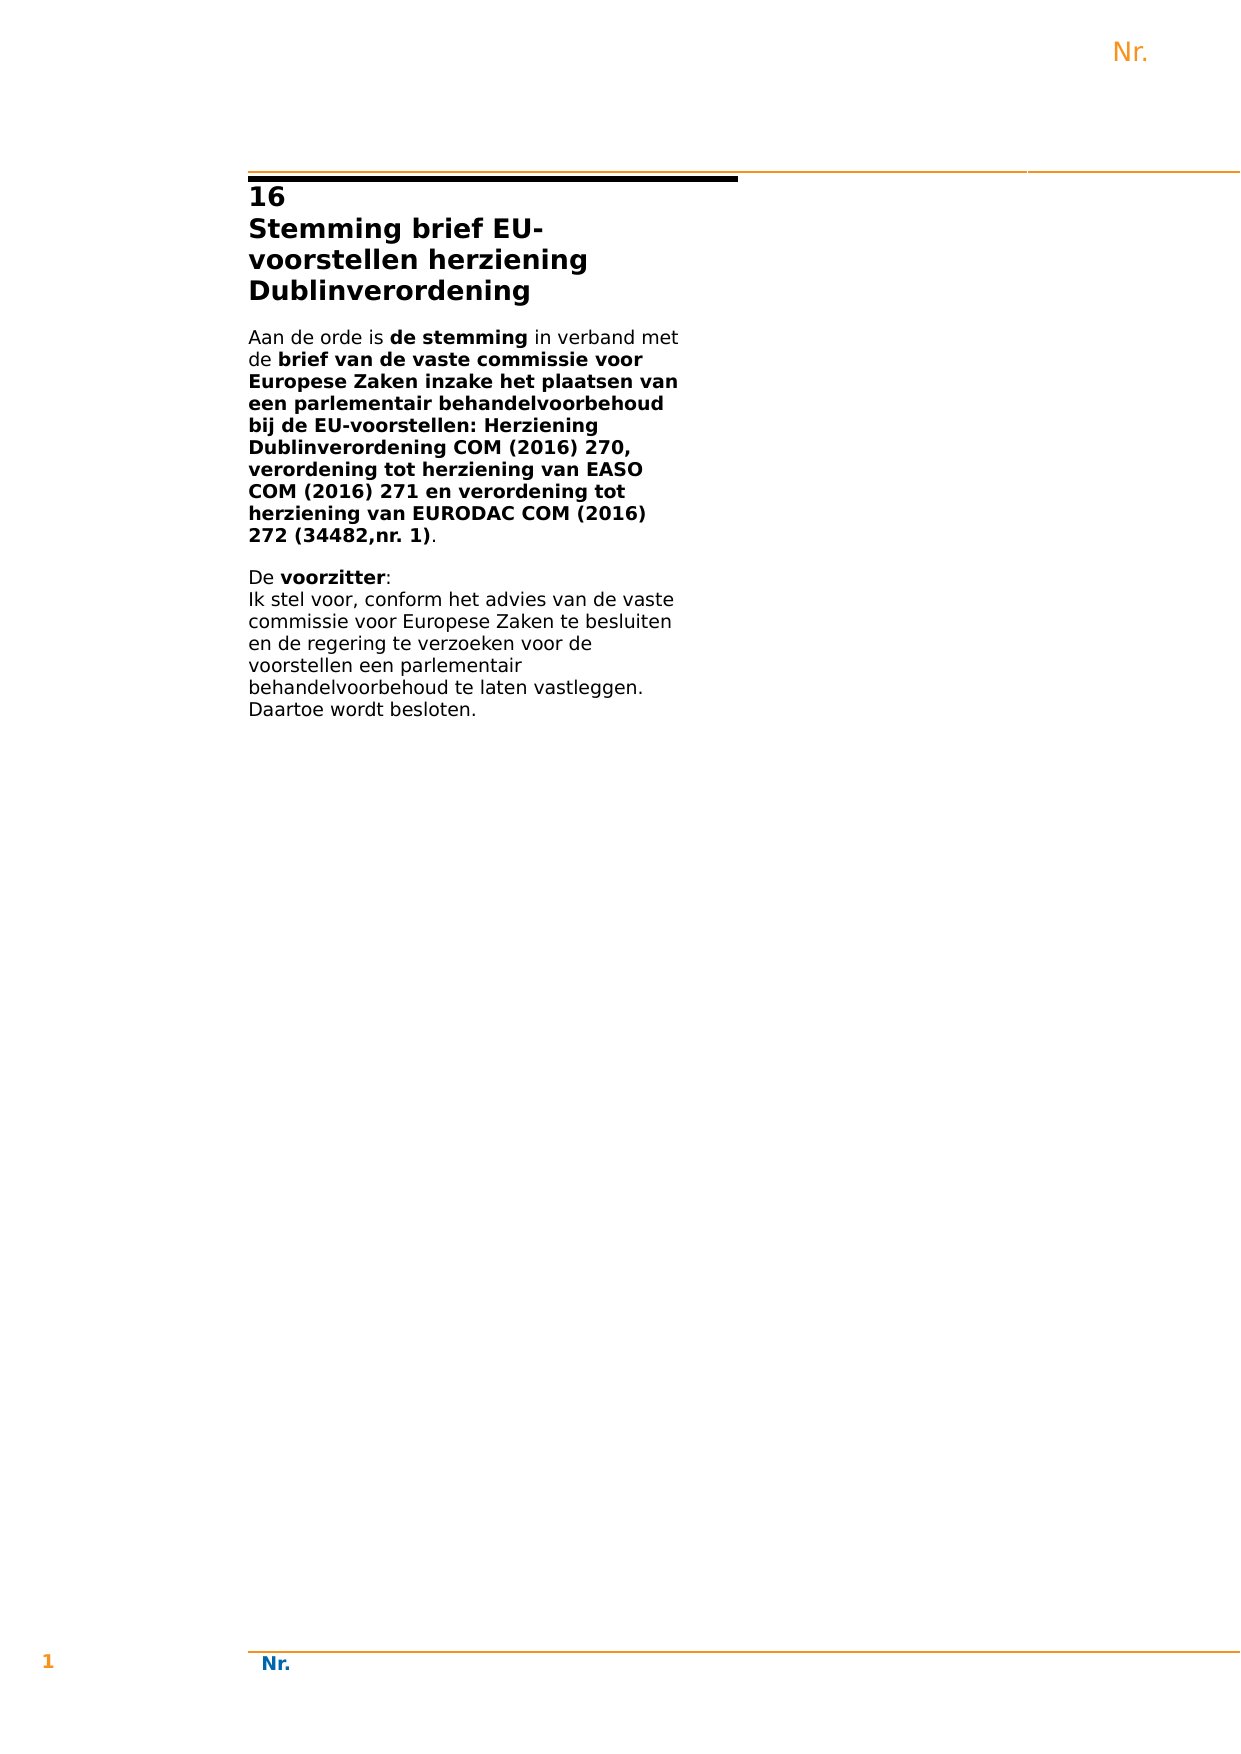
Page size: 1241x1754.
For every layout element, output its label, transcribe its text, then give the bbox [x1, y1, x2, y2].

title 16 Stemming brief EU-voorstellen herziening Dublinverordening [248, 182, 691, 307]
text Daartoe wordt besloten. [248, 698, 691, 721]
text De voorzitter: [248, 567, 691, 589]
text Ik stel voor, conform het advies van de vaste commissie voor Europese Zaken te besluiten en de regering te verzoeken voor de voorstellen een parlementair behandelvoorbehoud te laten vastleggen. [248, 589, 691, 698]
text Aan de orde is de stemming in verband met de brief van de vaste commissie voor Europese Zaken inzake het plaatsen van een parlementair behandelvoorbehoud bij de EU-voorstellen: Herziening Dublinverordening COM (2016) 270, verordening tot herziening van EASO COM (2016) 271 en verordening tot herziening van EURODAC COM (2016) 272 (34482,nr. 1). [248, 327, 691, 547]
